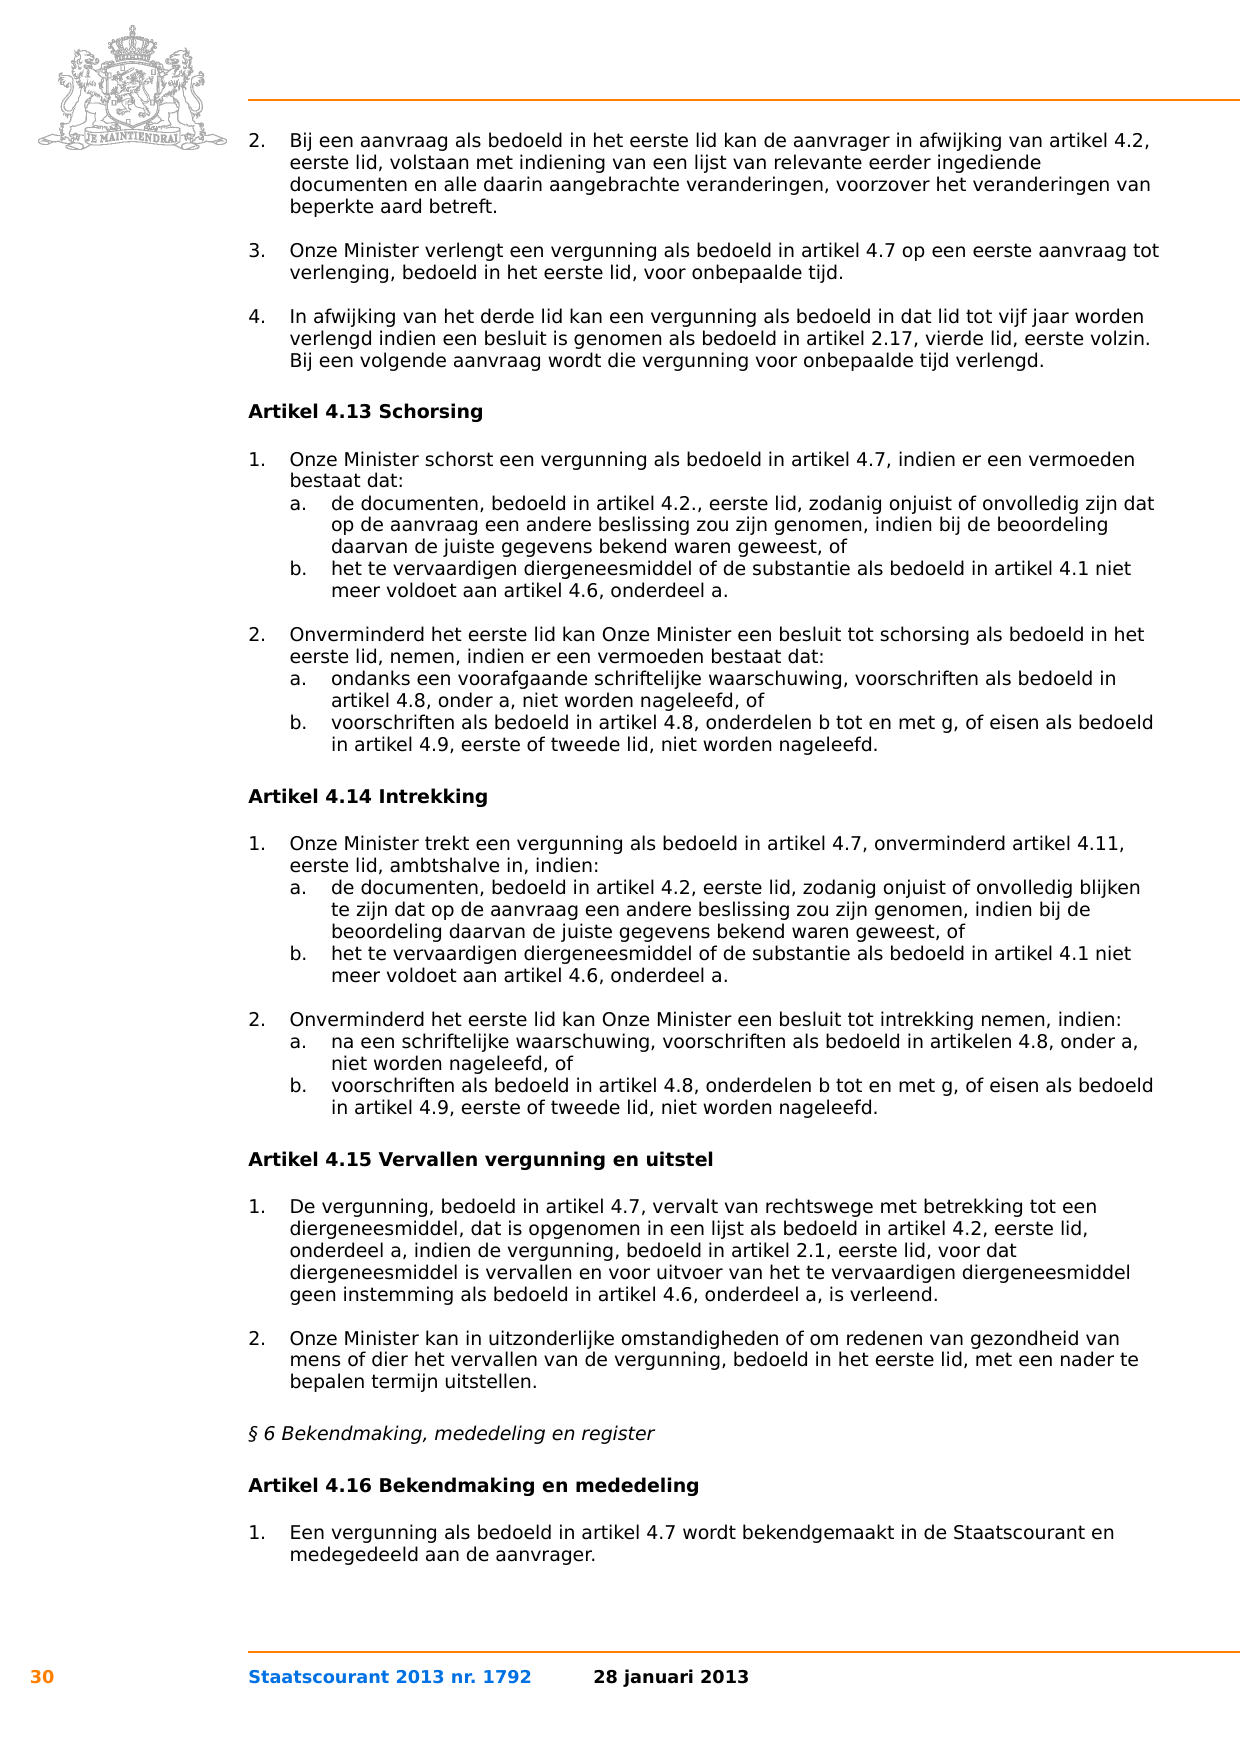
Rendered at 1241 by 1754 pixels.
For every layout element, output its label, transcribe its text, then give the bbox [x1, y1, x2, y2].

text 1. Onze Minister schorst een vergunning als bedoeld in artikel 4.7, indien er een vermoeden bestaat dat: [248, 448, 1163, 492]
text 1. Een vergunning als bedoeld in artikel 4.7 wordt bekendgemaakt in de Staatscourant en medegedeeld aan de aanvrager. [248, 1522, 1163, 1566]
text b. het te vervaardigen diergeneesmiddel of de substantie als bedoeld in artikel 4.1 niet meer voldoet aan artikel 4.6, onderdeel a. [289, 558, 1163, 602]
text 1. De vergunning, bedoeld in artikel 4.7, vervalt van rechtswege met betrekking tot een diergeneesmiddel, dat is opgenomen in een lijst als bedoeld in artikel 4.2, eerste lid, onderdeel a, indien de vergunning, bedoeld in artikel 2.1, eerste lid, voor dat diergeneesmiddel is vervallen en voor uitvoer van het te vervaardigen diergeneesmiddel geen instemming als bedoeld in artikel 4.6, onderdeel a, is verleend. [248, 1196, 1163, 1306]
text b. het te vervaardigen diergeneesmiddel of de substantie als bedoeld in artikel 4.1 niet meer voldoet aan artikel 4.6, onderdeel a. [289, 943, 1163, 987]
text a. de documenten, bedoeld in artikel 4.2, eerste lid, zodanig onjuist of onvolledig blijken te zijn dat op de aanvraag een andere beslissing zou zijn genomen, indien bij de beoordeling daarvan de juiste gegevens bekend waren geweest, of [289, 877, 1163, 943]
text a. ondanks een voorafgaande schriftelijke waarschuwing, voorschriften als bedoeld in artikel 4.8, onder a, niet worden nageleefd, of [289, 668, 1163, 712]
text 2. Bij een aanvraag als bedoeld in het eerste lid kan de aanvrager in afwijking van artikel 4.2, eerste lid, volstaan met indiening van een lijst van relevante eerder ingediende documenten en alle daarin aangebrachte veranderingen, voorzover het veranderingen van beperkte aard betreft. [248, 130, 1163, 218]
subtitle Artikel 4.13 Schorsing [248, 401, 1163, 423]
text a. de documenten, bedoeld in artikel 4.2., eerste lid, zodanig onjuist of onvolledig zijn dat op de aanvraag een andere beslissing zou zijn genomen, indien bij de beoordeling daarvan de juiste gegevens bekend waren geweest, of [289, 492, 1163, 558]
text 2. Onverminderd het eerste lid kan Onze Minister een besluit tot schorsing als bedoeld in het eerste lid, nemen, indien er een vermoeden bestaat dat: [248, 624, 1163, 668]
text a. na een schriftelijke waarschuwing, voorschriften als bedoeld in artikelen 4.8, onder a, niet worden nageleefd, of [289, 1031, 1163, 1075]
text b. voorschriften als bedoeld in artikel 4.8, onderdelen b tot en met g, of eisen als bedoeld in artikel 4.9, eerste of tweede lid, niet worden nageleefd. [289, 712, 1163, 756]
subtitle § 6 Bekendmaking, mededeling en register [248, 1423, 1163, 1445]
text 1. Onze Minister trekt een vergunning als bedoeld in artikel 4.7, onverminderd artikel 4.11, eerste lid, ambtshalve in, indien: [248, 833, 1163, 877]
text b. voorschriften als bedoeld in artikel 4.8, onderdelen b tot en met g, of eisen als bedoeld in artikel 4.9, eerste of tweede lid, niet worden nageleefd. [289, 1075, 1163, 1119]
picture [38, 25, 227, 150]
subtitle Artikel 4.15 Vervallen vergunning en uitstel [248, 1149, 1163, 1171]
subtitle Artikel 4.16 Bekendmaking en mededeling [248, 1475, 1163, 1497]
subtitle Artikel 4.14 Intrekking [248, 786, 1163, 808]
text 3. Onze Minister verlengt een vergunning als bedoeld in artikel 4.7 op een eerste aanvraag tot verlenging, bedoeld in het eerste lid, voor onbepaalde tijd. [248, 240, 1163, 284]
text 2. Onverminderd het eerste lid kan Onze Minister een besluit tot intrekking nemen, indien: [248, 1009, 1163, 1031]
text 4. In afwijking van het derde lid kan een vergunning als bedoeld in dat lid tot vijf jaar worden verlengd indien een besluit is genomen als bedoeld in artikel 2.17, vierde lid, eerste volzin. Bij een volgende aanvraag wordt die vergunning voor onbepaalde tijd verlengd. [248, 306, 1163, 371]
text 2. Onze Minister kan in uitzonderlijke omstandigheden of om redenen van gezondheid van mens of dier het vervallen van de vergunning, bedoeld in het eerste lid, met een nader te bepalen termijn uitstellen. [248, 1327, 1163, 1393]
